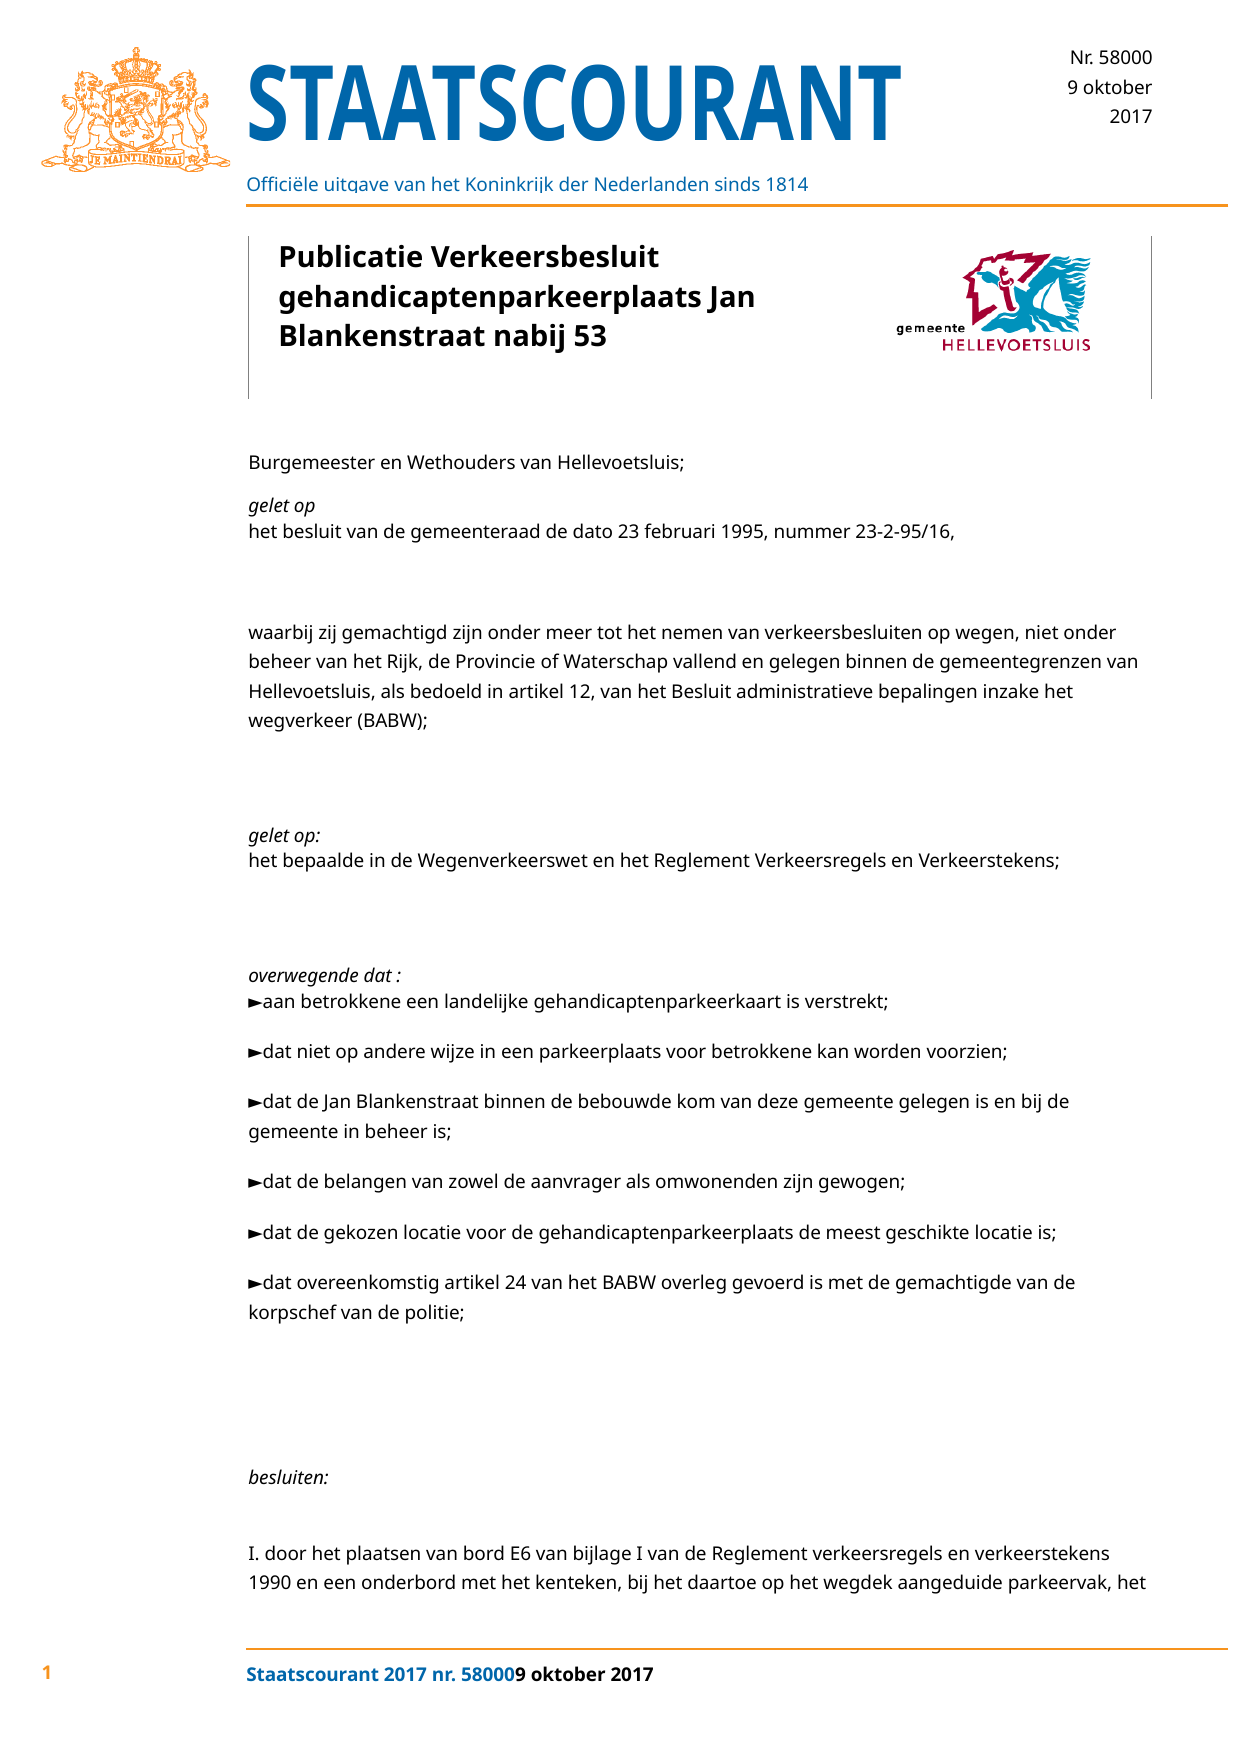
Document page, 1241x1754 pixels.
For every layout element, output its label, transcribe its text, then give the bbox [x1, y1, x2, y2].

text het bepaalde in de Wegenverkeerswet en het Reglement Verkeersregels en Verkeerstekens; [248, 848, 1152, 873]
text ►dat de belangen van zowel de aanvrager als omwonenden zijn gewogen; [248, 1169, 1152, 1194]
text besluiten: [248, 1464, 1152, 1489]
text het besluit van de gemeenteraad de dato 23 februari 1995, nummer 23-2-95/16, [248, 518, 1152, 544]
picture [882, 236, 1119, 374]
picture [41, 47, 231, 172]
text overwegende dat : [248, 962, 1152, 988]
text ►dat de Jan Blankenstraat binnen de bebouwde kom van deze gemeente gelegen is en bij de gemeente in beheer is; [248, 1089, 1152, 1144]
text gelet op: [248, 822, 1152, 848]
text ►dat overeenkomstig artikel 24 van het BABW overleg gevoerd is met de gemachtigde van de korpschef van de politie; [248, 1269, 1152, 1325]
table_header Publicatie Verkeersbesluit gehandicaptenparkeerplaats Jan Blankenstraat nabij 53 [249, 236, 850, 399]
text ►dat niet op andere wijze in een parkeerplaats voor betrokkene kan worden voorzien; [248, 1038, 1152, 1064]
table_header [850, 236, 1151, 399]
text gelet op [248, 492, 1152, 518]
text I. door het plaatsen van bord E6 van bijlage I van de Reglement verkeersregels en verkeerstekens 1990 en een onderbord met het kenteken, bij het daartoe op het wegdek aangeduide parkeervak, het [248, 1540, 1152, 1595]
text ►dat de gekozen locatie voor de gehandicaptenparkeerplaats de meest geschikte locatie is; [248, 1219, 1152, 1245]
text Burgemeester en Wethouders van Hellevoetsluis; [248, 449, 1152, 475]
text waarbij zij gemachtigd zijn onder meer tot het nemen van verkeersbesluiten op wegen, niet onder beheer van het Rijk, de Provincie of Waterschap vallend en gelegen binnen de gemeentegrenzen van Hellevoetsluis, als bedoeld in artikel 12, van het Besluit administratieve bepalingen inzake het wegverkeer (BABW); [248, 619, 1152, 733]
text ►aan betrokkene een landelijke gehandicaptenparkeerkaart is verstrekt; [248, 988, 1152, 1013]
